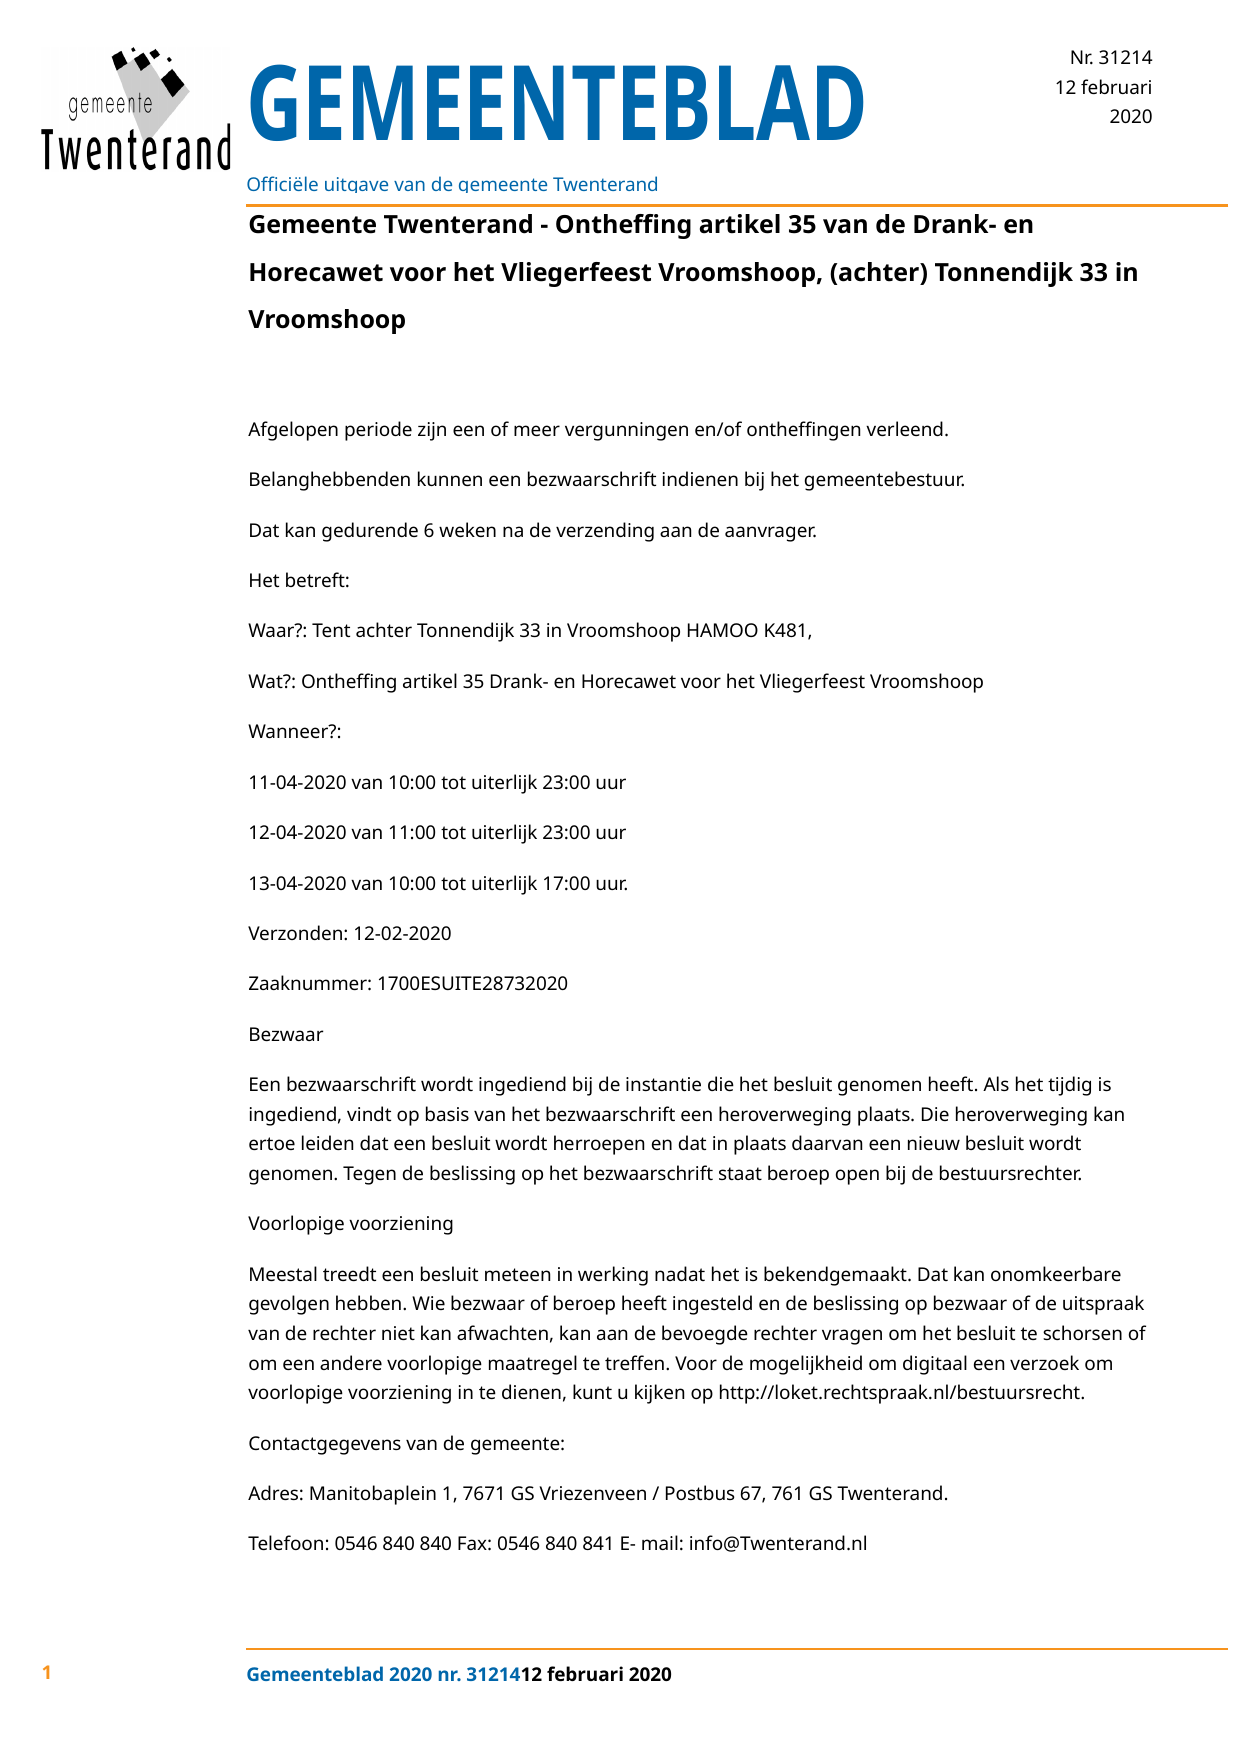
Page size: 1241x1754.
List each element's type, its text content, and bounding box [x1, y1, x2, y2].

text Telefoon: 0546 840 840 Fax: 0546 840 841 E- mail: info@Twenterand.nl [248, 1531, 1152, 1556]
text Een bezwaarschrift wordt ingediend bij de instantie die het besluit genomen heeft. Als het tijdig is ingediend, vindt op basis van het bezwaarschrift een heroverweging plaats. Die heroverweging kan ertoe leiden dat een besluit wordt herroepen en dat in plaats daarvan een nieuw besluit wordt genomen. Tegen de beslissing op het bezwaarschrift staat beroep open bij de bestuursrechter. [248, 1071, 1152, 1186]
text Waar?: Tent achter Tonnendijk 33 in Vroomshoop HAMOO K481, [248, 618, 1152, 643]
text Bezwaar [248, 1021, 1152, 1047]
text Verzonden: 12-02-2020 [248, 920, 1152, 946]
text Belanghebbenden kunnen een bezwaarschrift indienen bij het gemeentebestuur. [248, 466, 1152, 492]
picture [41, 47, 231, 172]
text Wanneer?: [248, 718, 1152, 744]
text 11-04-2020 van 10:00 tot uiterlijk 23:00 uur [248, 769, 1152, 794]
text 12-04-2020 van 11:00 tot uiterlijk 23:00 uur [248, 819, 1152, 845]
text Adres: Manitobaplein 1, 7671 GS Vriezenveen / Postbus 67, 761 GS Twenterand. [248, 1480, 1152, 1506]
text Meestal treedt een besluit meteen in werking nadat het is bekendgemaakt. Dat kan onomkeerbare gevolgen hebben. Wie bezwaar of beroep heeft ingesteld en de beslissing op bezwaar of de uitspraak van de rechter niet kan afwachten, kan aan de bevoegde rechter vragen om het besluit te schorsen of om een andere voorlopige maatregel te treffen. Voor de mogelijkheid om digitaal een verzoek om voorlopige voorziening in te dienen, kunt u kijken op http://loket.rechtspraak.nl/bestuursrecht. [248, 1261, 1152, 1405]
text Voorlopige voorziening [248, 1211, 1152, 1236]
text Contactgegevens van de gemeente: [248, 1430, 1152, 1455]
text Het betreft: [248, 567, 1152, 593]
text 13-04-2020 van 10:00 tot uiterlijk 17:00 uur. [248, 870, 1152, 895]
text Gemeente Twenterand - Ontheffing artikel 35 van de Drank- en Horecawet voor het Vliegerfeest Vroomshoop, (achter) Tonnendijk 33 in Vroomshoop [248, 207, 1152, 336]
text Wat?: Ontheffing artikel 35 Drank- en Horecawet voor het Vliegerfeest Vroomshoop [248, 668, 1152, 694]
text Zaaknummer: 1700ESUITE28732020 [248, 971, 1152, 996]
text Dat kan gedurende 6 weken na de verzending aan de aanvrager. [248, 517, 1152, 542]
text Afgelopen periode zijn een of meer vergunningen en/of ontheffingen verleend. [248, 416, 1152, 442]
